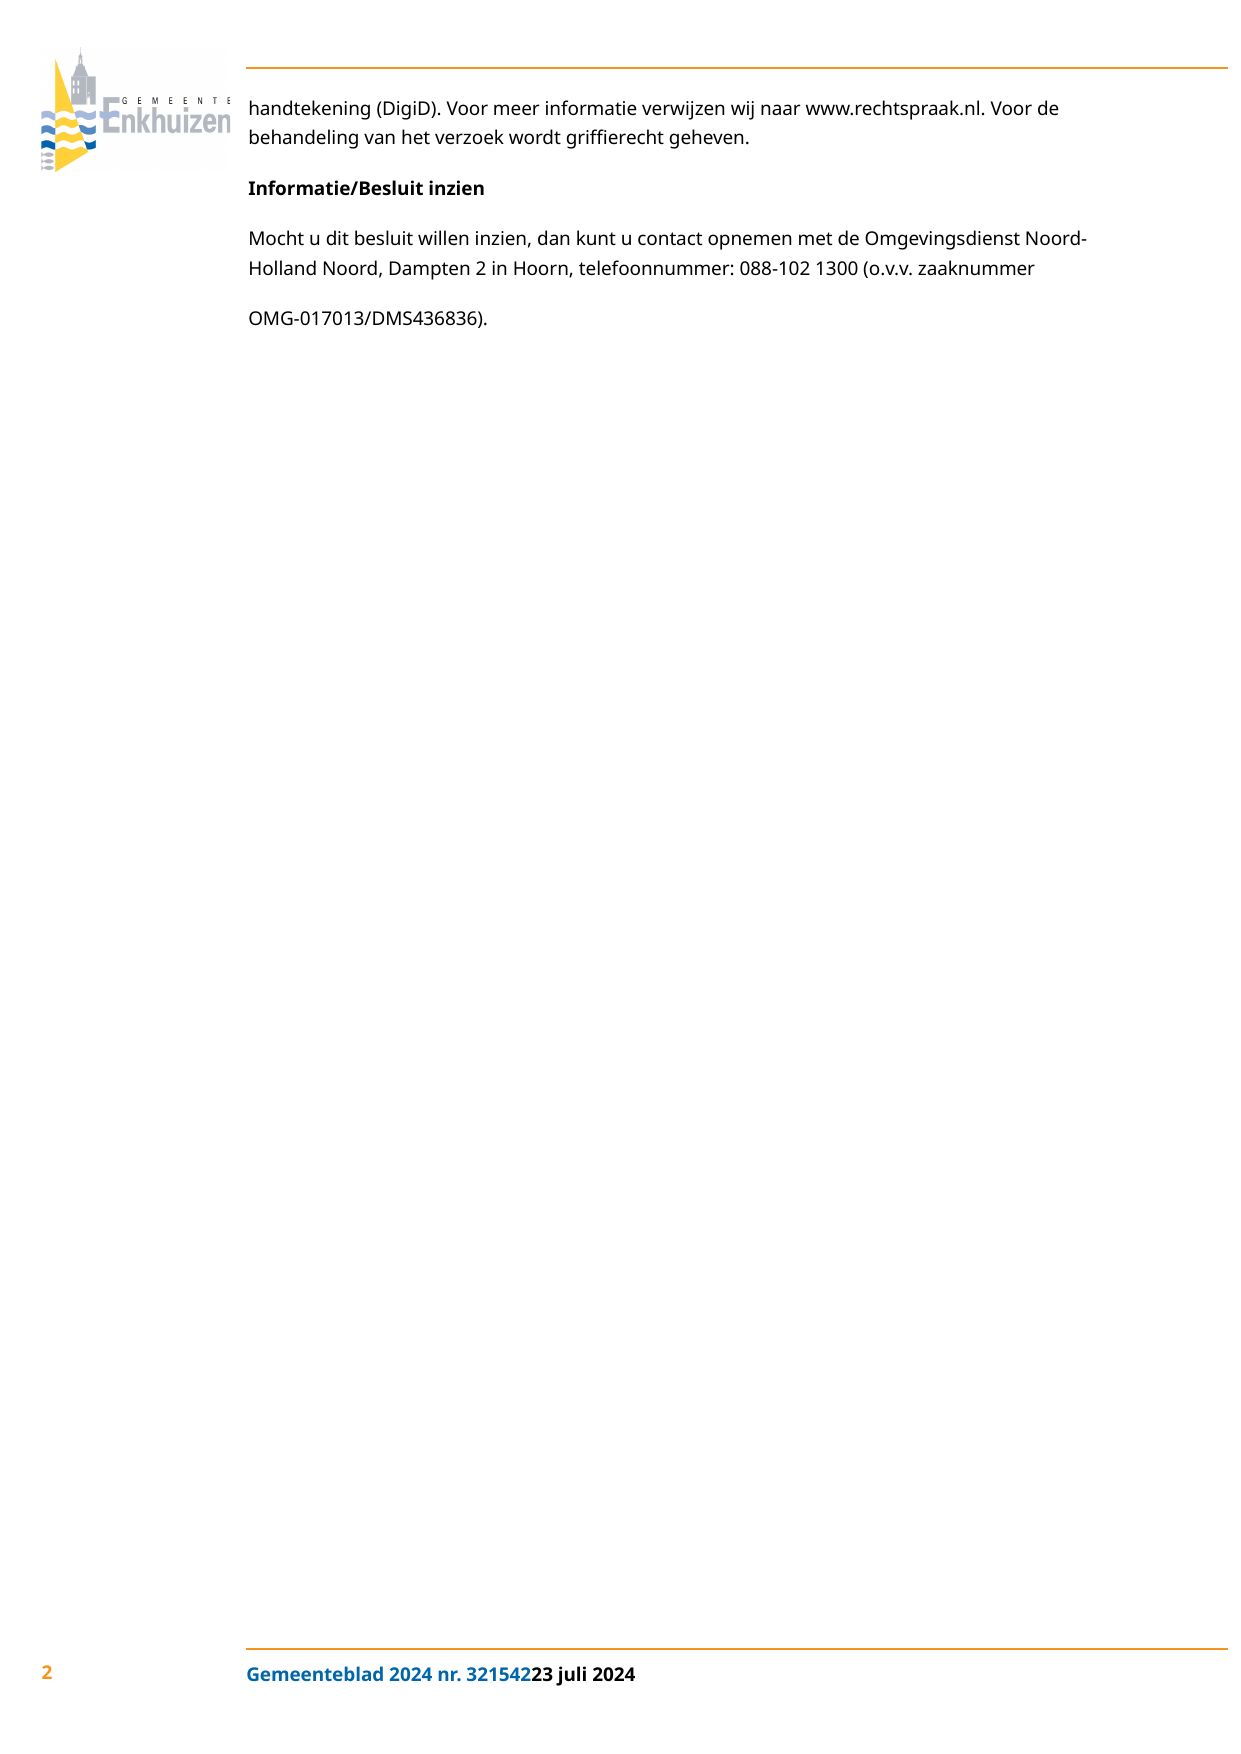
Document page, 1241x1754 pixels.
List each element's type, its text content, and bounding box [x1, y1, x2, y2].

picture [41, 47, 231, 172]
text Informatie/Besluit inzien [248, 175, 1152, 201]
text OMG-017013/DMS436836). [248, 305, 1152, 331]
text Mocht u dit besluit willen inzien, dan kunt u contact opnemen met de Omgevingsdienst Noord-Holland Noord, Dampten 2 in Hoorn, telefoonnummer: 088-102 1300 (o.v.v. zaaknummer [248, 225, 1152, 281]
text handtekening (DigiD). Voor meer informatie verwijzen wij naar www.rechtspraak.nl. Voor de behandeling van het verzoek wordt griffierecht geheven. [248, 95, 1152, 150]
